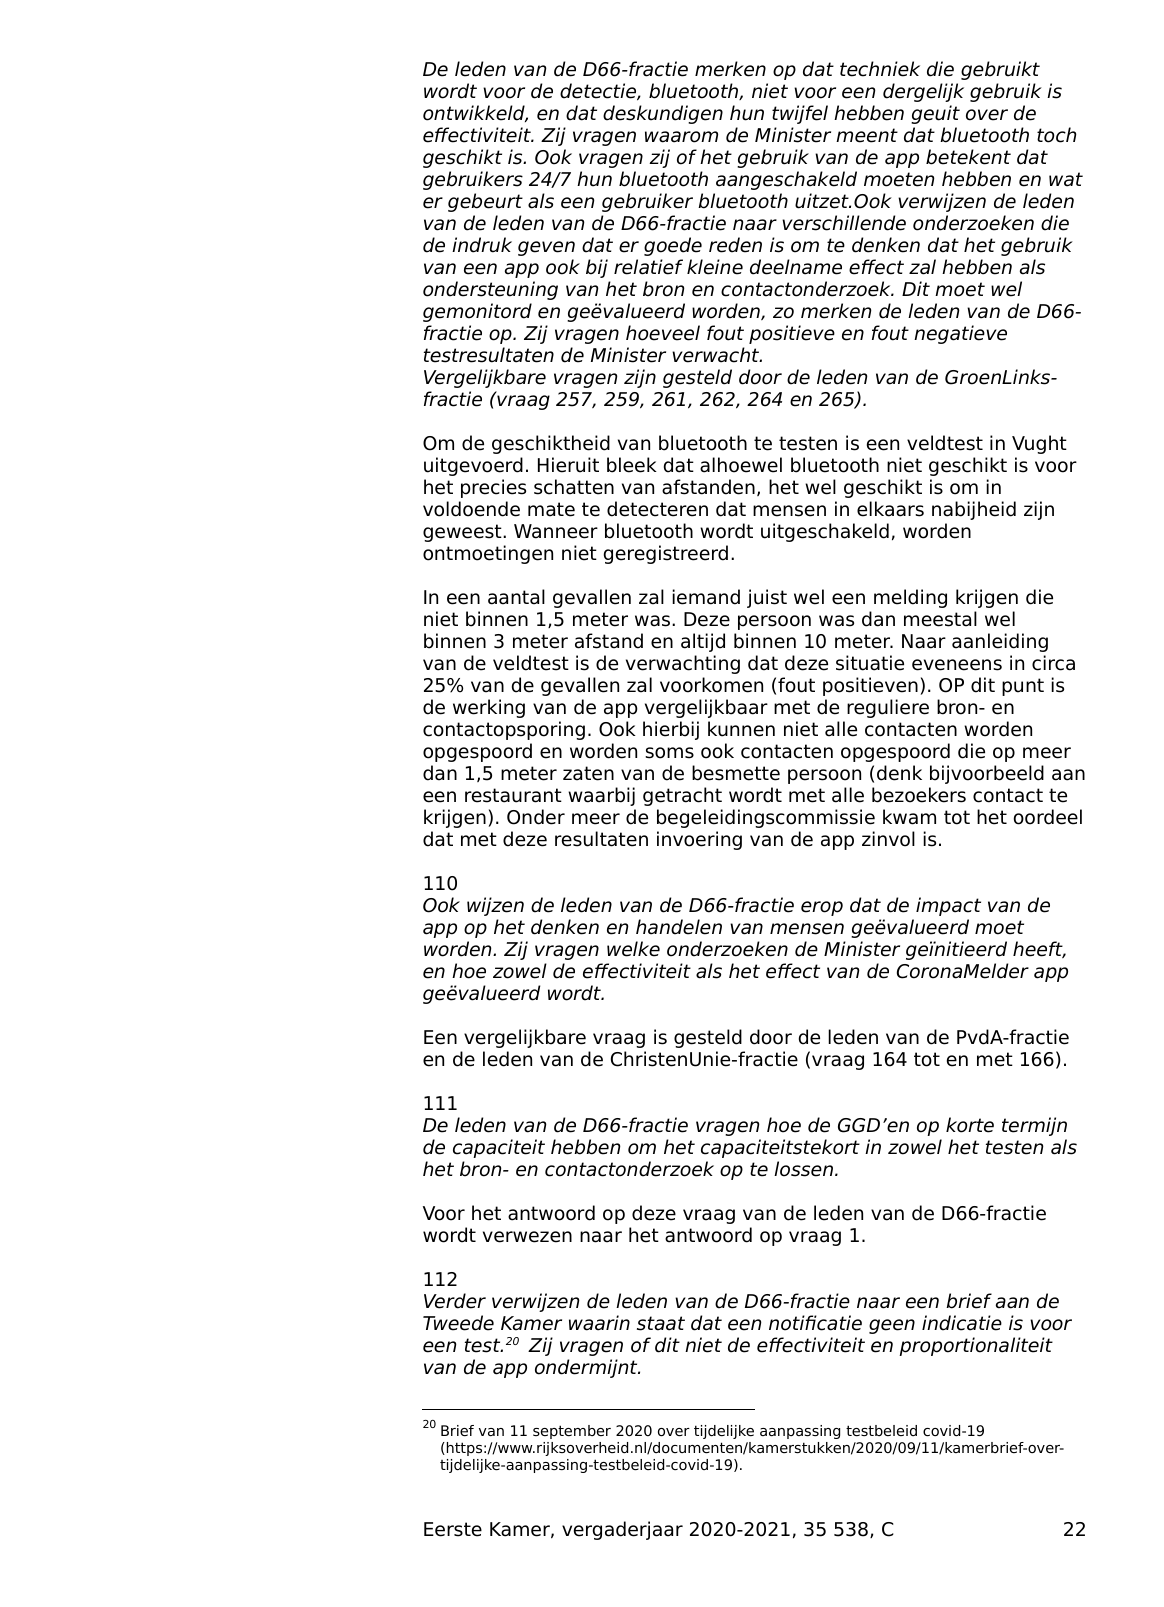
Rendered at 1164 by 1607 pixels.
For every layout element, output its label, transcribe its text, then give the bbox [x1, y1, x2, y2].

text Brief van 11 september 2020 over tijdelijke aanpassing testbeleid covid-19 (https://www.rijksoverheid.nl/documenten/kamerstukken/2020/09/11/kamerbrief-over-tijdelijke-aanpassing-testbeleid-covid-19). [422, 1418, 1087, 1474]
text Verder verwijzen de leden van de D66-fractie naar een brief aan de Tweede Kamer waarin staat dat een notificatie geen indicatie is voor een test. Zij vragen of dit niet de effectiviteit en proportionaliteit van de app ondermijnt. [422, 1291, 1087, 1379]
text 111 [422, 1093, 1087, 1115]
text Een vergelijkbare vraag is gesteld door de leden van de PvdA-fractie en de leden van de ChristenUnie-fractie (vraag 164 tot en met 166). [422, 1027, 1087, 1071]
text 112 [422, 1269, 1087, 1291]
text De leden van de D66-fractie merken op dat techniek die gebruikt wordt voor de detectie, bluetooth, niet voor een dergelijk gebruik is ontwikkeld, en dat deskundigen hun twijfel hebben geuit over de effectiviteit. Zij vragen waarom de Minister meent dat bluetooth toch geschikt is. Ook vragen zij of het gebruik van de app betekent dat gebruikers 24/7 hun bluetooth aangeschakeld moeten hebben en wat er gebeurt als een gebruiker bluetooth uitzet.Ook verwijzen de leden van de leden van de D66-fractie naar verschillende onderzoeken die de indruk geven dat er goede reden is om te denken dat het gebruik van een app ook bij relatief kleine deelname effect zal hebben als ondersteuning van het bron en contactonderzoek. Dit moet wel gemonitord en geëvalueerd worden, zo merken de leden van de D66-fractie op. Zij vragen hoeveel fout positieve en fout negatieve testresultaten de Minister verwacht. [422, 59, 1087, 367]
text Om de geschiktheid van bluetooth te testen is een veldtest in Vught uitgevoerd. Hieruit bleek dat alhoewel bluetooth niet geschikt is voor het precies schatten van afstanden, het wel geschikt is om in voldoende mate te detecteren dat mensen in elkaars nabijheid zijn geweest. Wanneer bluetooth wordt uitgeschakeld, worden ontmoetingen niet geregistreerd. [422, 433, 1087, 565]
text 110 [422, 873, 1087, 895]
text Vergelijkbare vragen zijn gesteld door de leden van de GroenLinks-fractie (vraag 257, 259, 261, 262, 264 en 265). [422, 367, 1087, 411]
text In een aantal gevallen zal iemand juist wel een melding krijgen die niet binnen 1,5 meter was. Deze persoon was dan meestal wel binnen 3 meter afstand en altijd binnen 10 meter. Naar aanleiding van de veldtest is de verwachting dat deze situatie eveneens in circa 25% van de gevallen zal voorkomen (fout positieven). OP dit punt is de werking van de app vergelijkbaar met de reguliere bron- en contactopsporing. Ook hierbij kunnen niet alle contacten worden opgespoord en worden soms ook contacten opgespoord die op meer dan 1,5 meter zaten van de besmette persoon (denk bijvoorbeeld aan een restaurant waarbij getracht wordt met alle bezoekers contact te krijgen). Onder meer de begeleidingscommissie kwam tot het oordeel dat met deze resultaten invoering van de app zinvol is. [422, 587, 1087, 851]
text Voor het antwoord op deze vraag van de leden van de D66-fractie wordt verwezen naar het antwoord op vraag 1. [422, 1203, 1087, 1247]
text Ook wijzen de leden van de D66-fractie erop dat de impact van de app op het denken en handelen van mensen geëvalueerd moet worden. Zij vragen welke onderzoeken de Minister geïnitieerd heeft, en hoe zowel de effectiviteit als het effect van de CoronaMelder app geëvalueerd wordt. [422, 895, 1087, 1005]
text De leden van de D66-fractie vragen hoe de GGD’en op korte termijn de capaciteit hebben om het capaciteitstekort in zowel het testen als het bron- en contactonderzoek op te lossen. [422, 1115, 1087, 1181]
